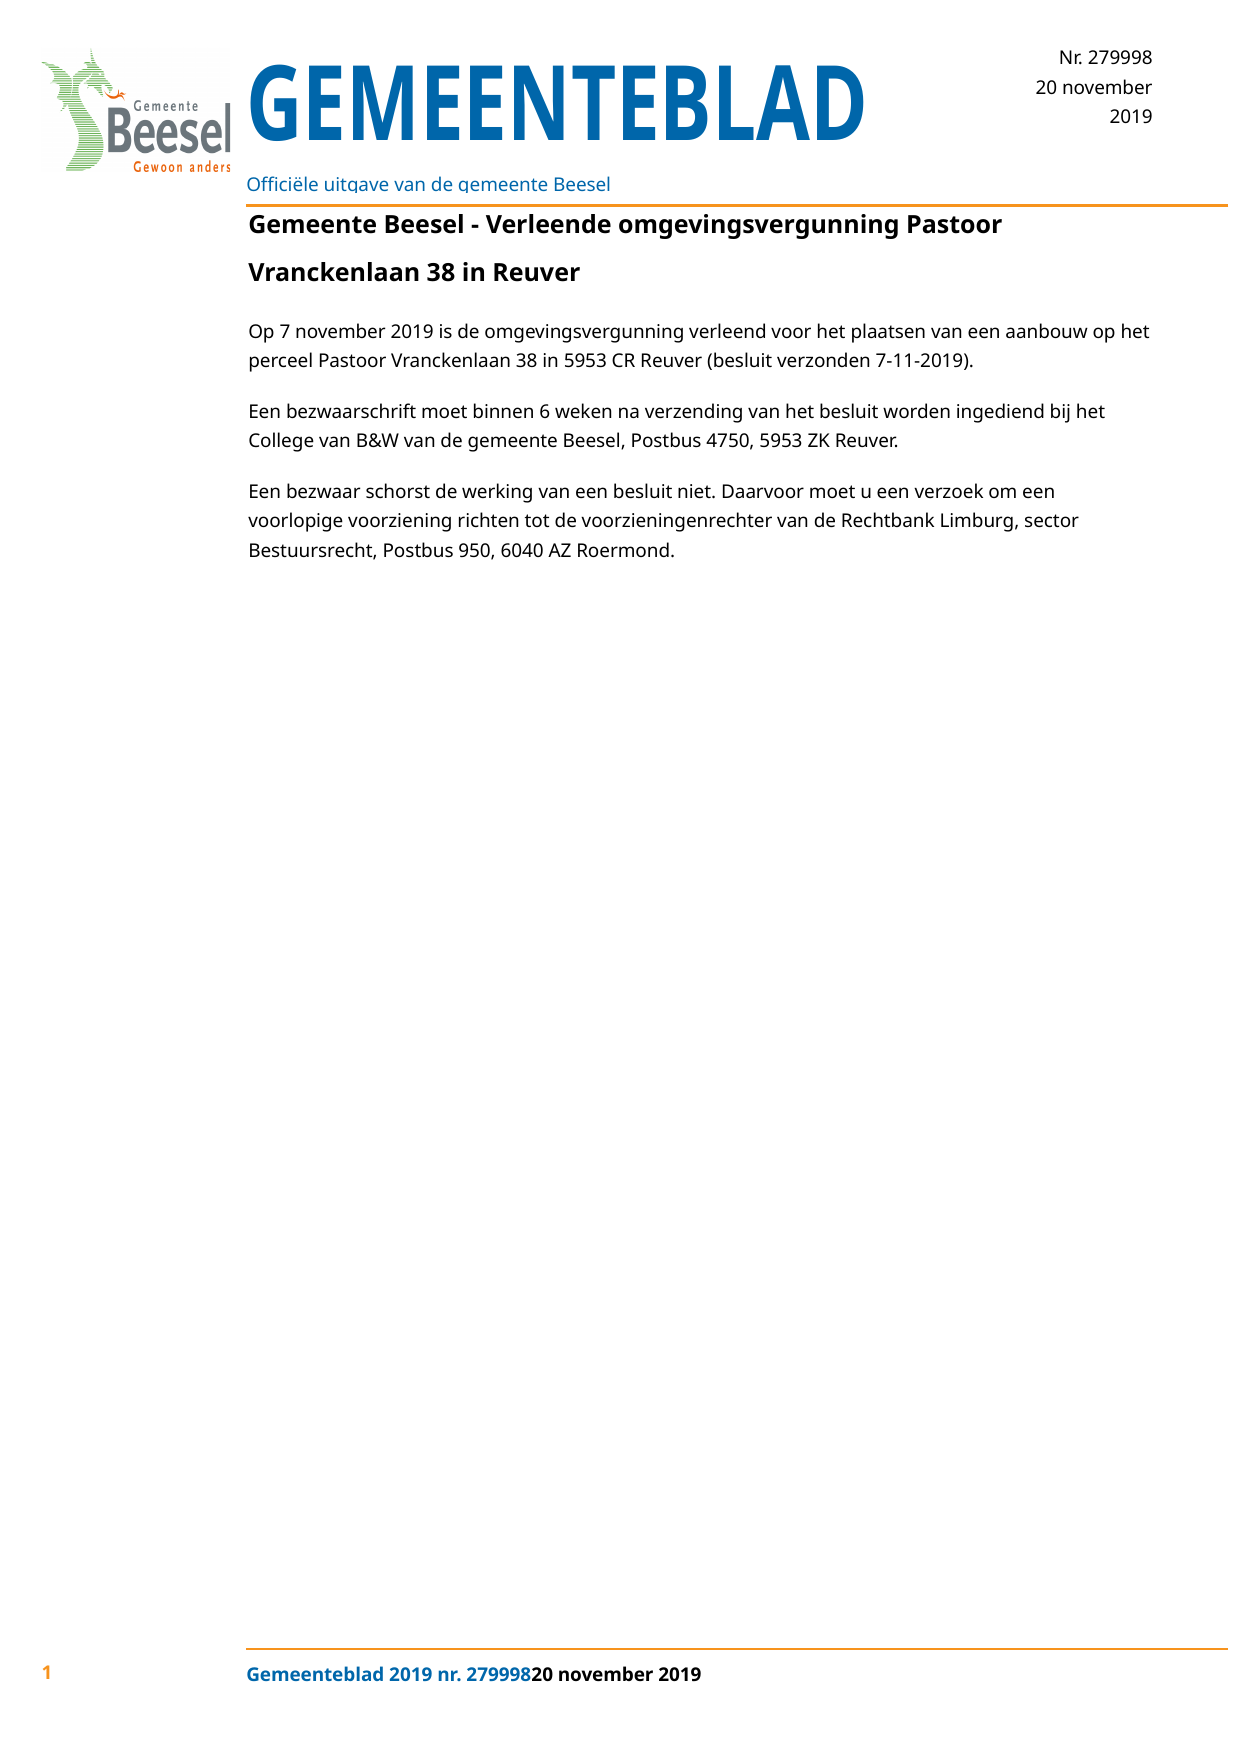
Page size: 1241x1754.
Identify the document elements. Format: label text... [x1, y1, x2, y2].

picture [41, 47, 231, 172]
text Een bezwaarschrift moet binnen 6 weken na verzending van het besluit worden ingediend bij het College van B&W van de gemeente Beesel, Postbus 4750, 5953 ZK Reuver. [248, 398, 1152, 453]
text Een bezwaar schorst de werking van een besluit niet. Daarvoor moet u een verzoek om een voorlopige voorziening richten tot de voorzieningenrechter van de Rechtbank Limburg, sector Bestuursrecht, Postbus 950, 6040 AZ Roermond. [248, 478, 1152, 563]
text Op 7 november 2019 is de omgevingsvergunning verleend voor het plaatsen van een aanbouw op het perceel Pastoor Vranckenlaan 38 in 5953 CR Reuver (besluit verzonden 7-11-2019). [248, 318, 1152, 373]
text Gemeente Beesel - Verleende omgevingsvergunning Pastoor Vranckenlaan 38 in Reuver [248, 207, 1152, 288]
